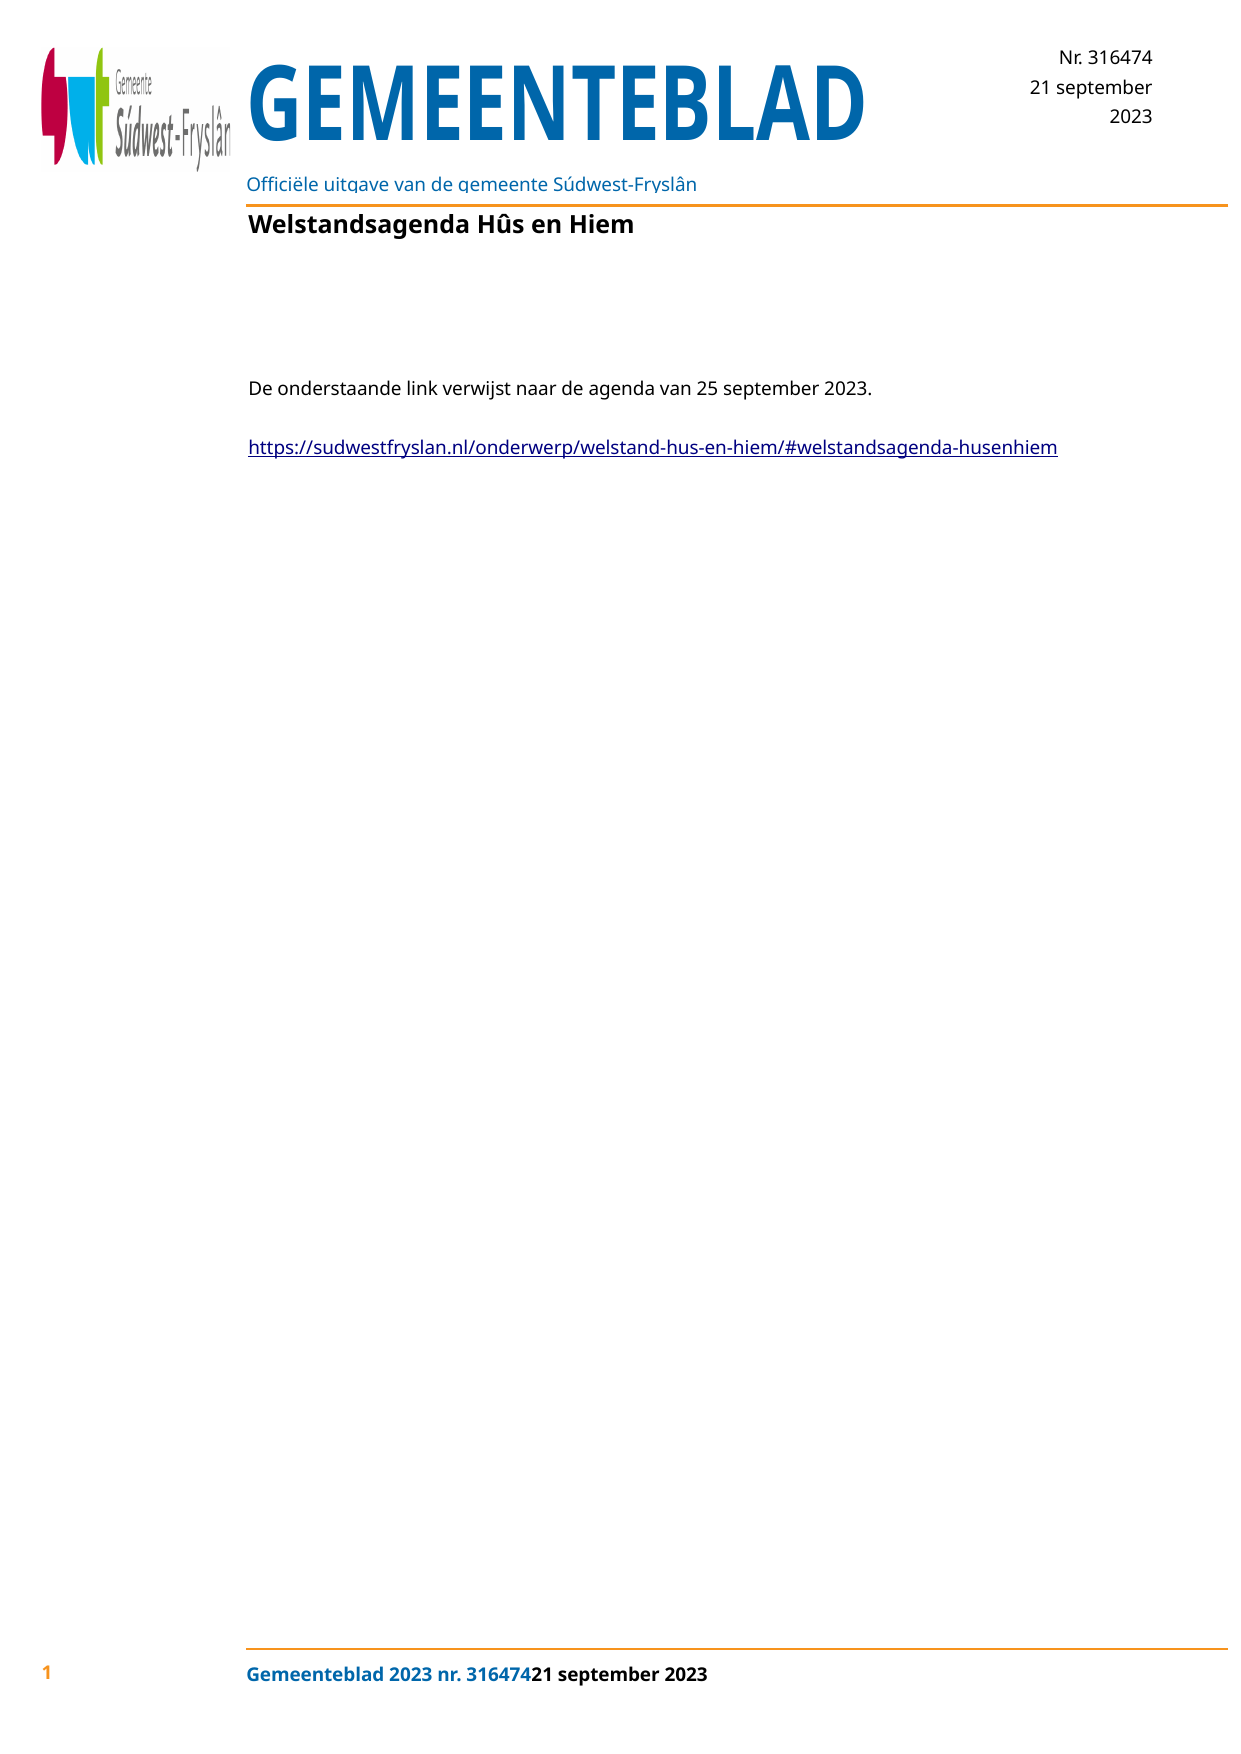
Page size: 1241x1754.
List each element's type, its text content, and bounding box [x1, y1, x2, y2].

text Welstandsagenda Hûs en Hiem [248, 207, 1152, 241]
picture [41, 47, 231, 172]
text De onderstaande link verwijst naar de agenda van 25 september 2023. [248, 375, 1152, 401]
text https://sudwestfryslan.nl/onderwerp/welstand-hus-en-hiem/#welstandsagenda-husenhiem [248, 434, 1152, 460]
